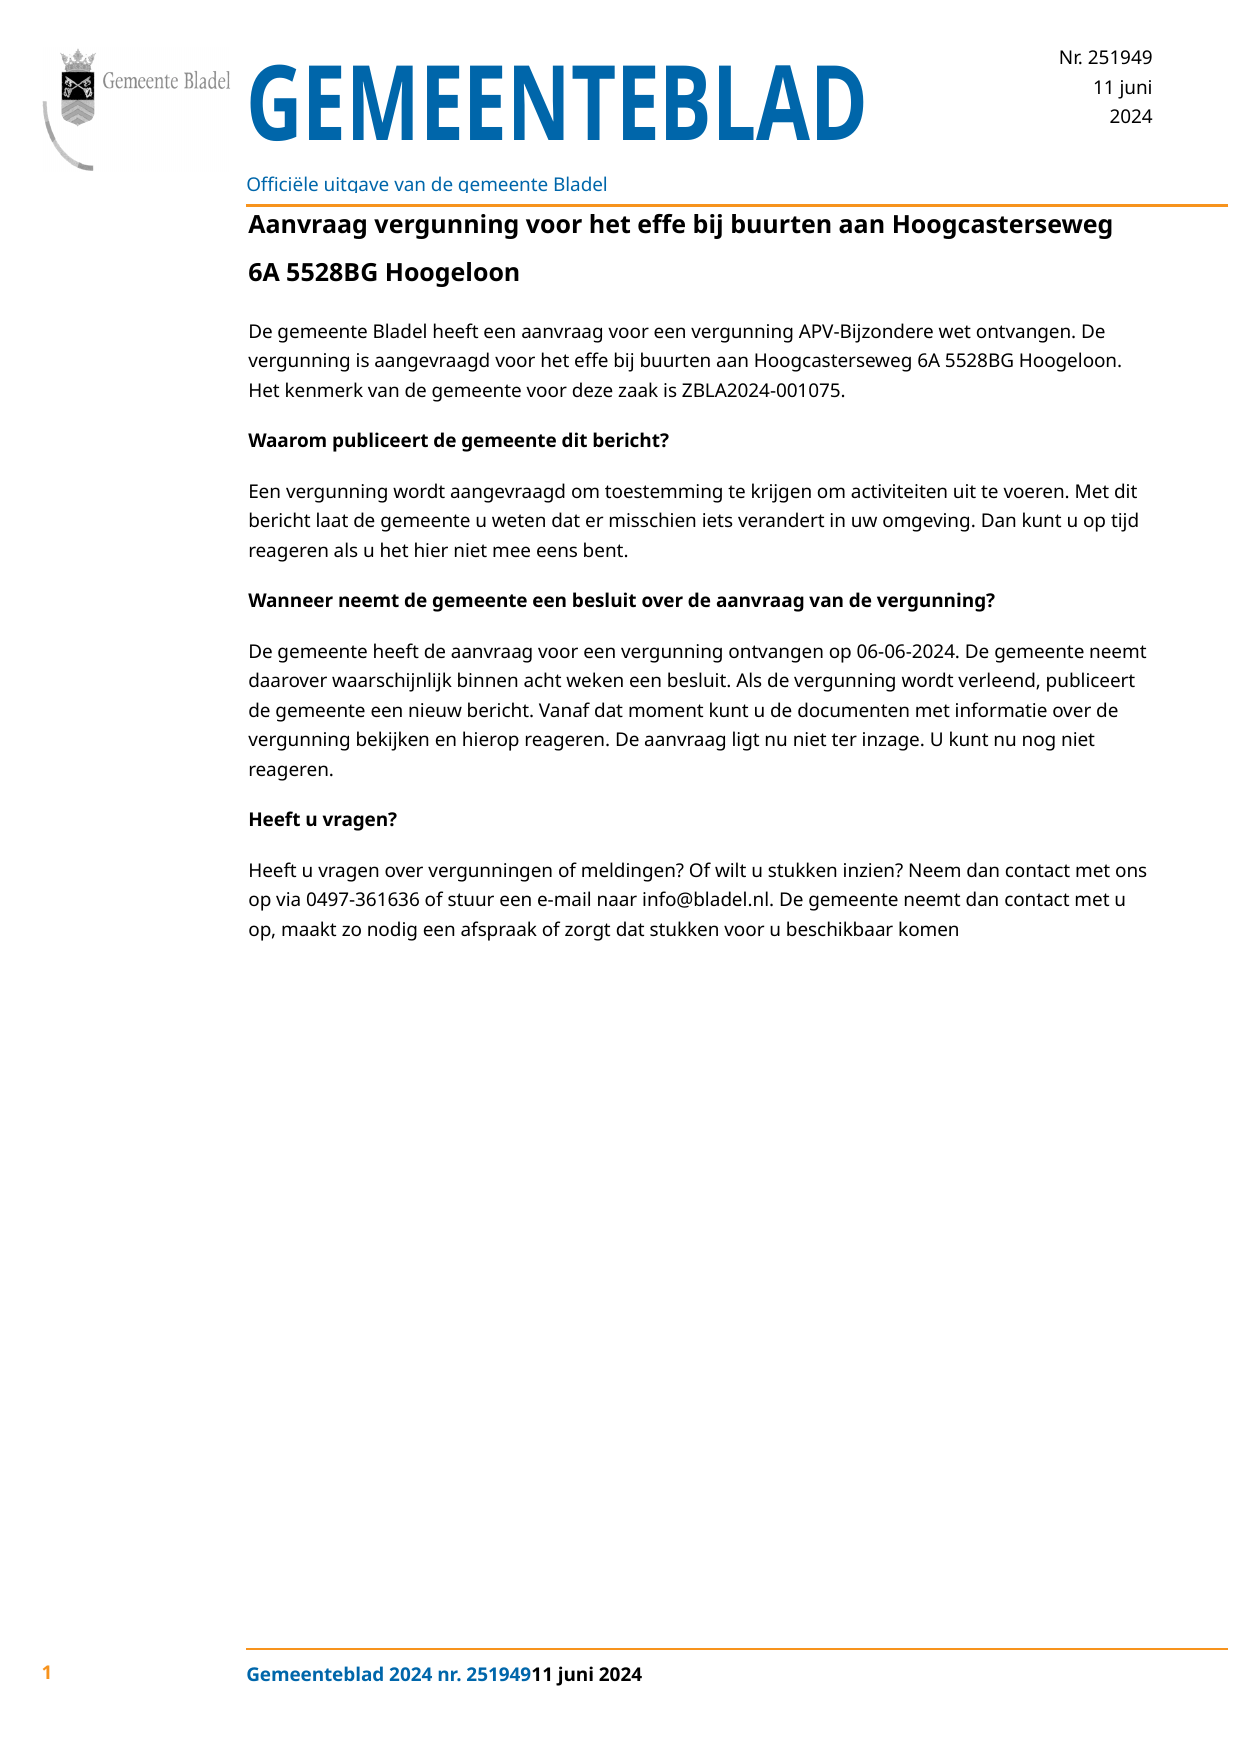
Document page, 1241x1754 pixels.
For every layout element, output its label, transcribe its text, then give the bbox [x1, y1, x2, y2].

text Aanvraag vergunning voor het effe bij buurten aan Hoogcasterseweg 6A 5528BG Hoogeloon [248, 207, 1152, 288]
text De gemeente heeft de aanvraag voor een vergunning ontvangen op 06-06-2024. De gemeente neemt daarover waarschijnlijk binnen acht weken een besluit. Als de vergunning wordt verleend, publiceert de gemeente een nieuw bericht. Vanaf dat moment kunt u de documenten met informatie over de vergunning bekijken en hierop reageren. De aanvraag ligt nu niet ter inzage. U kunt nu nog niet reageren. [248, 638, 1152, 782]
text De gemeente Bladel heeft een aanvraag voor een vergunning APV-Bijzondere wet ontvangen. De vergunning is aangevraagd voor het effe bij buurten aan Hoogcasterseweg 6A 5528BG Hoogeloon. Het kenmerk van de gemeente voor deze zaak is ZBLA2024-001075. [248, 318, 1152, 403]
text Waarom publiceert de gemeente dit bericht? [248, 427, 1152, 453]
text Heeft u vragen? [248, 807, 1152, 832]
text Een vergunning wordt aangevraagd om toestemming te krijgen om activiteiten uit te voeren. Met dit bericht laat de gemeente u weten dat er misschien iets verandert in uw omgeving. Dan kunt u op tijd reageren als u het hier niet mee eens bent. [248, 478, 1152, 563]
picture [41, 47, 231, 172]
text Wanneer neemt de gemeente een besluit over de aanvraag van de vergunning? [248, 587, 1152, 613]
text Heeft u vragen over vergunningen of meldingen? Of wilt u stukken inzien? Neem dan contact met ons op via 0497-361636 of stuur een e-mail naar info@bladel.nl. De gemeente neemt dan contact met u op, maakt zo nodig een afspraak of zorgt dat stukken voor u beschikbaar komen [248, 857, 1152, 942]
